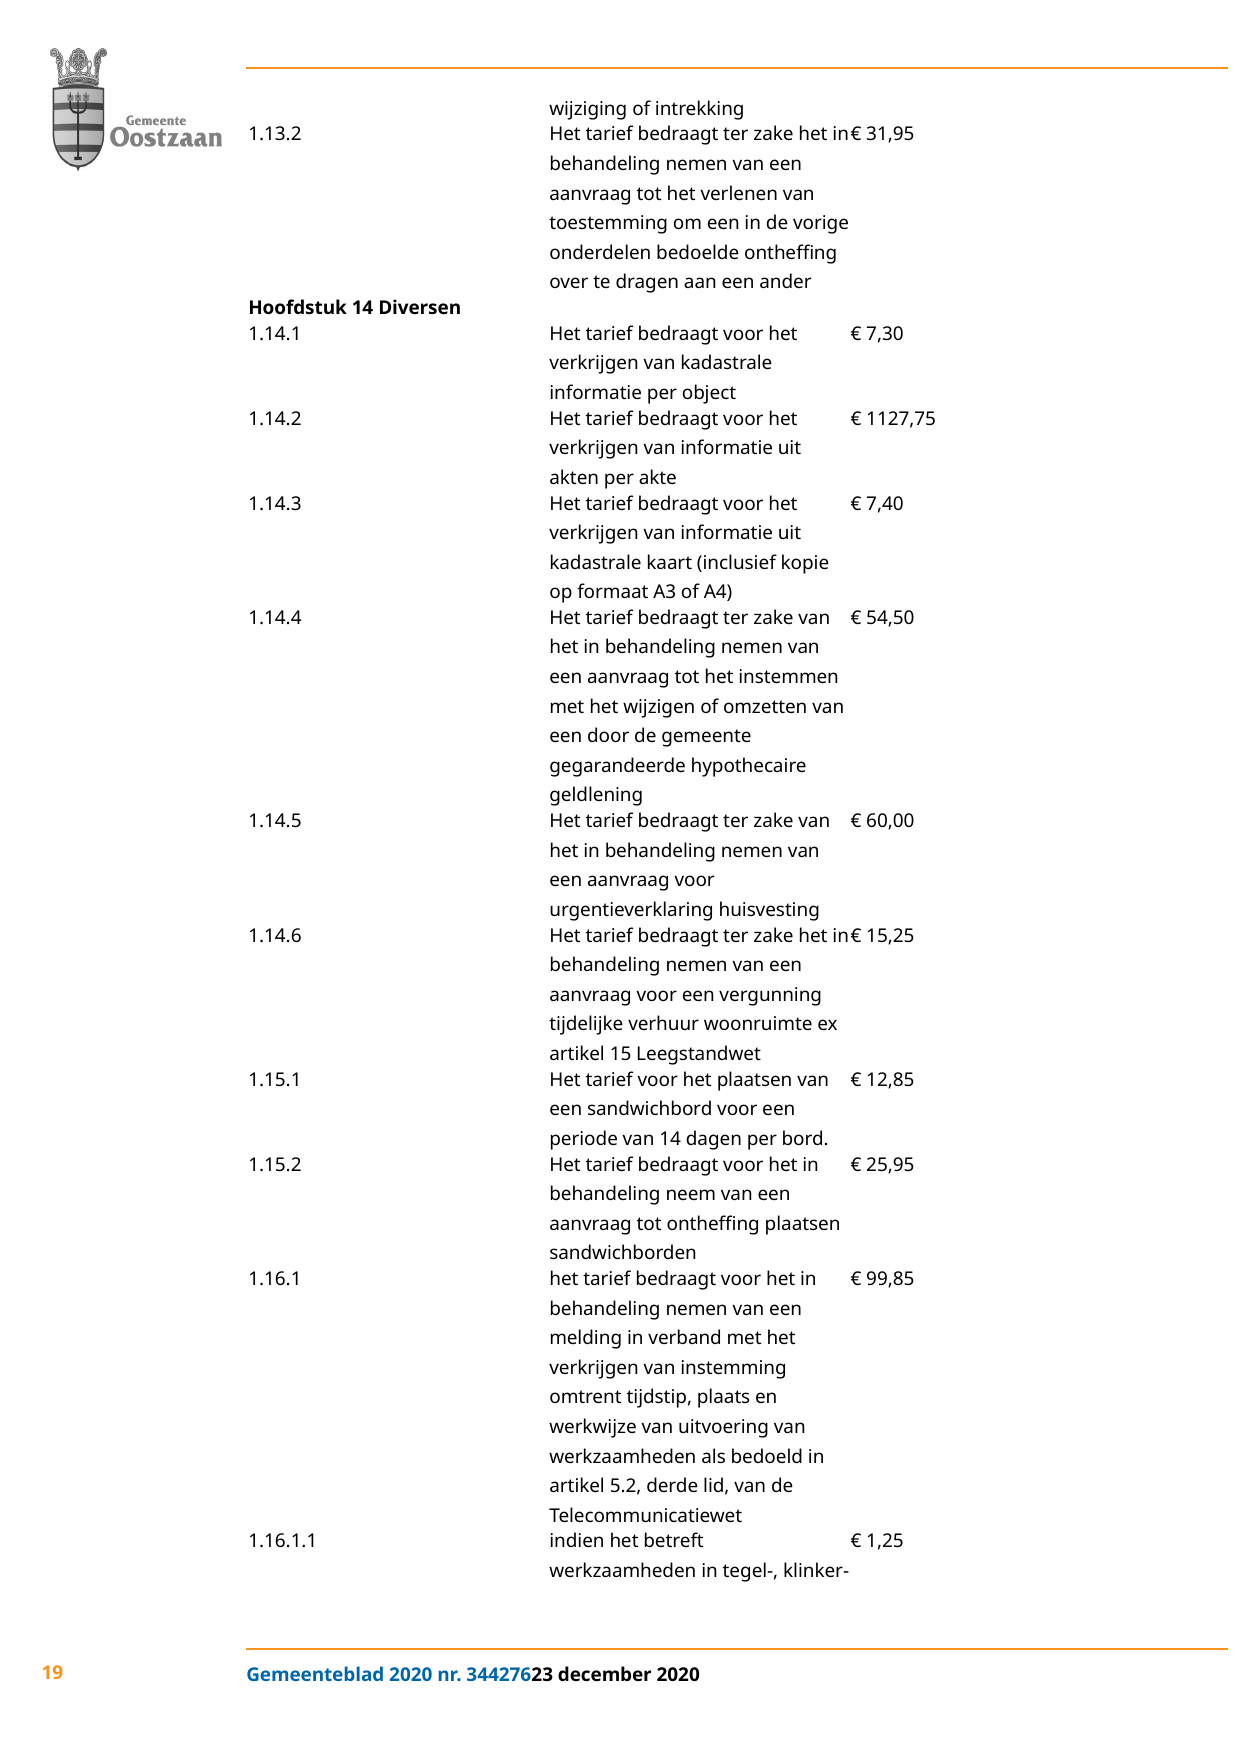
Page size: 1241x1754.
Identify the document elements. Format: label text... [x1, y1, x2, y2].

table_cell € 1127,75 [850, 405, 1152, 490]
table_cell € 99,85 [850, 1265, 1152, 1528]
table_cell het tarief bedraagt voor het in behandeling nemen van een melding in verband met het verkrijgen van instemming omtrent tijdstip, plaats en werkwijze van uitvoering van werkzaamheden als bedoeld in artikel 5.2, derde lid, van de Telecommunicatiewet [549, 1265, 850, 1528]
table_cell € 7,40 [850, 490, 1152, 604]
table_cell Het tarief voor het plaatsen van een sandwichbord voor een periode van 14 dagen per bord. [549, 1066, 850, 1151]
table_cell € 25,95 [850, 1151, 1152, 1265]
table_cell Het tarief bedraagt ter zake het in behandeling nemen van een aanvraag tot het verlenen van toestemming om een in de vorige onderdelen bedoelde ontheffing over te dragen aan een ander [549, 121, 850, 294]
table_cell 1.14.4 [248, 604, 549, 807]
table_cell 1.14.6 [248, 922, 549, 1066]
table_cell indien het betreft werkzaamheden in tegel-, klinker- [549, 1528, 850, 1583]
table_cell Het tarief bedraagt voor het in behandeling neem van een aanvraag tot ontheffing plaatsen sandwichborden [549, 1151, 850, 1265]
table_cell € 54,50 [850, 604, 1152, 807]
table_cell 1.15.2 [248, 1151, 549, 1265]
table_cell [248, 95, 549, 121]
table_cell € 31,95 [850, 121, 1152, 294]
table_cell Het tarief bedraagt ter zake van het in behandeling nemen van een aanvraag voor urgentieverklaring huisvesting [549, 808, 850, 922]
table_cell Het tarief bedraagt voor het verkrijgen van informatie uit kadastrale kaart (inclusief kopie op formaat A3 of A4) [549, 490, 850, 604]
table_cell € 12,85 [850, 1066, 1152, 1151]
table_cell 1.14.5 [248, 808, 549, 922]
table_cell wijziging of intrekking [549, 95, 850, 121]
picture [41, 47, 231, 172]
table_cell Het tarief bedraagt voor het verkrijgen van kadastrale informatie per object [549, 320, 850, 405]
table_cell 1.14.3 [248, 490, 549, 604]
table_cell € 1,25 [850, 1528, 1152, 1583]
table_cell 1.16.1 [248, 1265, 549, 1528]
table_cell 1.14.2 [248, 405, 549, 490]
table_cell 1.13.2 [248, 121, 549, 294]
table_cell € 7,30 [850, 320, 1152, 405]
table_cell Het tarief bedraagt ter zake het in behandeling nemen van een aanvraag voor een vergunning tijdelijke verhuur woonruimte ex artikel 15 Leegstandwet [549, 922, 850, 1066]
table_cell Het tarief bedraagt ter zake van het in behandeling nemen van een aanvraag tot het instemmen met het wijzigen of omzetten van een door de gemeente gegarandeerde hypothecaire geldlening [549, 604, 850, 807]
table_cell Het tarief bedraagt voor het verkrijgen van informatie uit akten per akte [549, 405, 850, 490]
table_cell 1.16.1.1 [248, 1528, 549, 1583]
table_cell 1.14.1 [248, 320, 549, 405]
table_cell € 60,00 [850, 808, 1152, 922]
table_cell Hoofdstuk 14 Diversen [248, 294, 1152, 320]
table_cell 1.15.1 [248, 1066, 549, 1151]
table_cell [850, 95, 1152, 121]
table_cell € 15,25 [850, 922, 1152, 1066]
